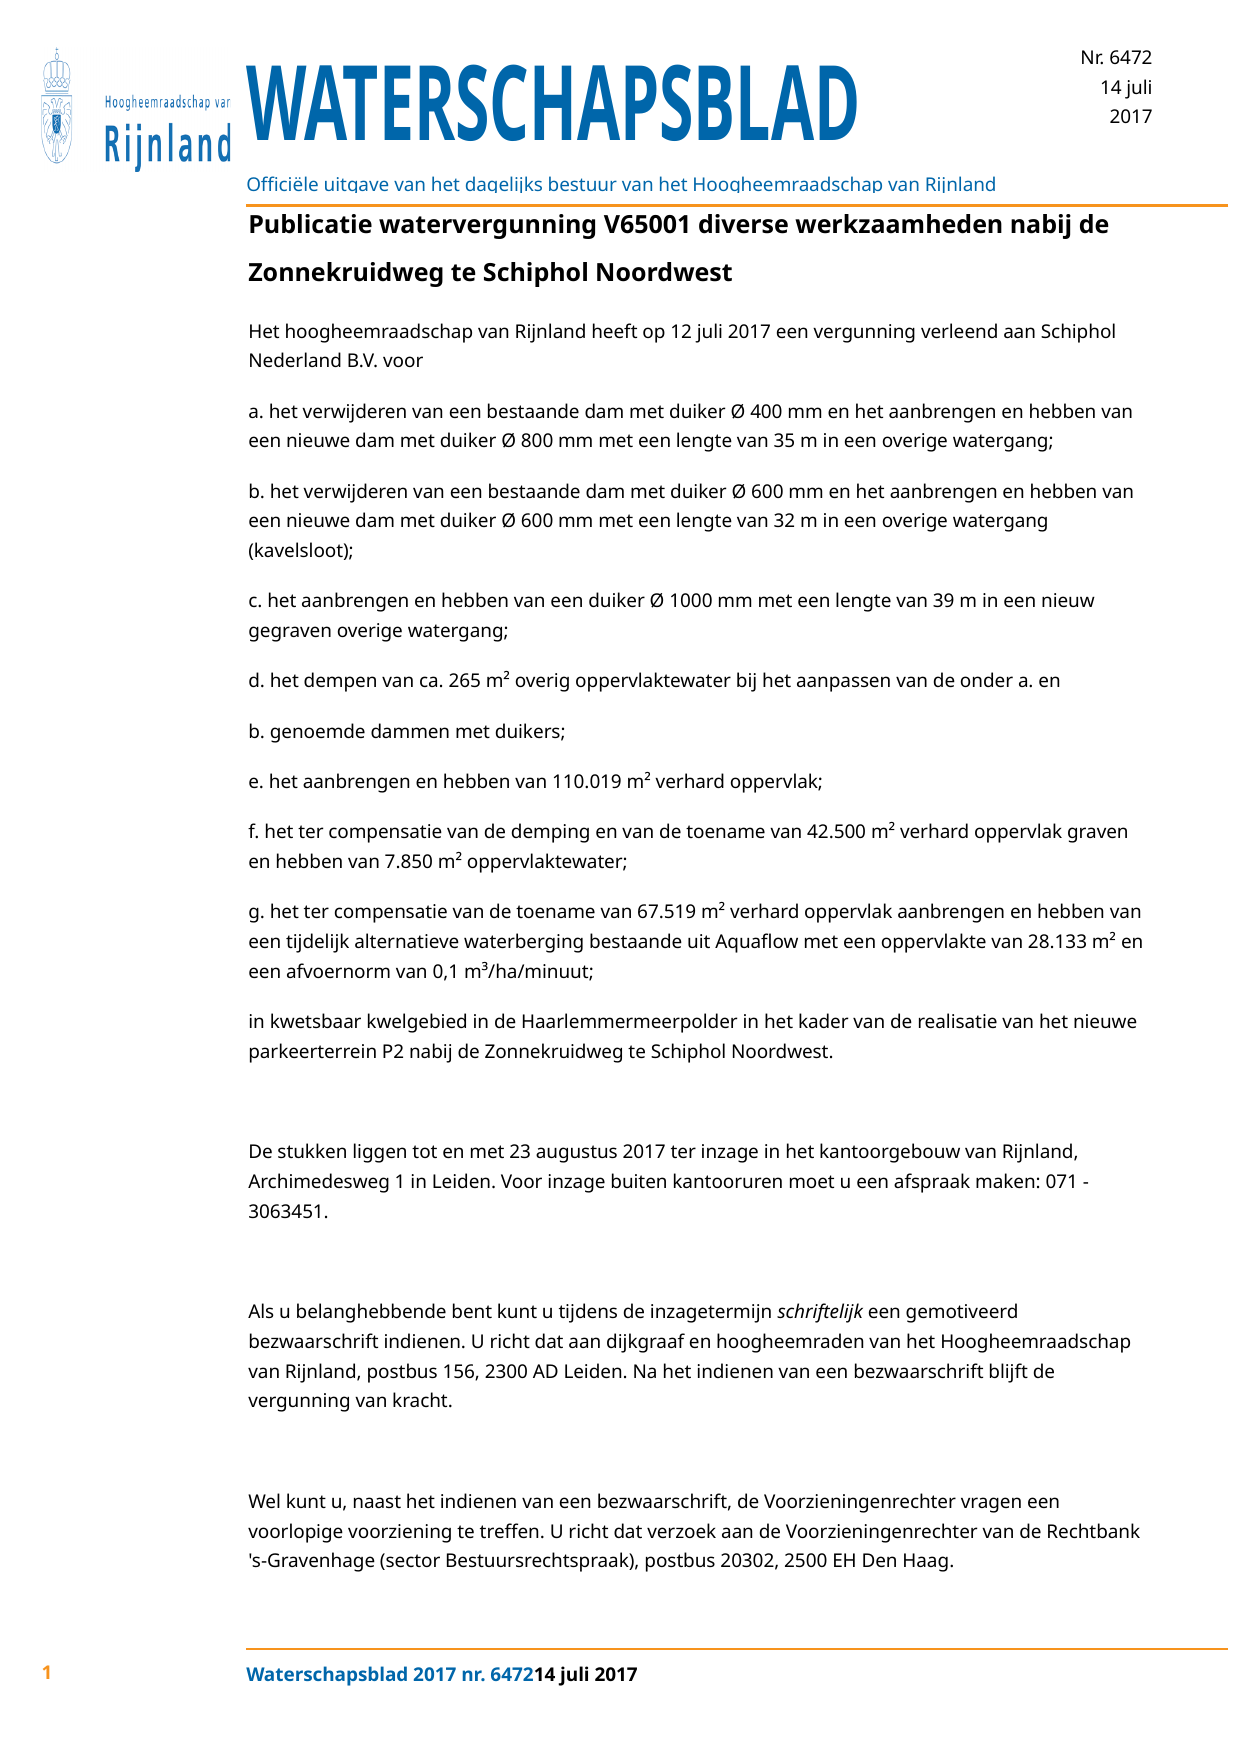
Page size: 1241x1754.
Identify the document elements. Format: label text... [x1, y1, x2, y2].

text Publicatie watervergunning V65001 diverse werkzaamheden nabij de Zonnekruidweg te Schiphol Noordwest [248, 207, 1152, 288]
text d. het dempen van ca. 265 m² overig oppervlaktewater bij het aanpassen van de onder a. en [248, 667, 1152, 693]
text f. het ter compensatie van de demping en van de toename van 42.500 m² verhard oppervlak graven en hebben van 7.850 m² oppervlaktewater; [248, 819, 1152, 874]
text De stukken liggen tot en met 23 augustus 2017 ter inzage in het kantoorgebouw van Rijnland, Archimedesweg 1 in Leiden. Voor inzage buiten kantooruren moet u een afspraak maken: 071 - 3063451. [248, 1139, 1152, 1224]
text b. het verwijderen van een bestaande dam met duiker Ø 600 mm en het aanbrengen en hebben van een nieuwe dam met duiker Ø 600 mm met een lengte van 32 m in een overige watergang (kavelsloot); [248, 478, 1152, 563]
text Het hoogheemraadschap van Rijnland heeft op 12 juli 2017 een vergunning verleend aan Schiphol Nederland B.V. voor [248, 318, 1152, 373]
text Wel kunt u, naast het indienen van een bezwaarschrift, de Voorzieningenrechter vragen een voorlopige voorziening te treffen. U richt dat verzoek aan de Voorzieningenrechter van de Rechtbank 's-Gravenhage (sector Bestuursrechtspraak), postbus 20302, 2500 EH Den Haag. [248, 1488, 1152, 1573]
picture [41, 47, 231, 172]
text e. het aanbrengen en hebben van 110.019 m² verhard oppervlak; [248, 768, 1152, 794]
text in kwetsbaar kwelgebied in de Haarlemmermeerpolder in het kader van de realisatie van het nieuwe parkeerterrein P2 nabij de Zonnekruidweg te Schiphol Noordwest. [248, 1008, 1152, 1064]
text c. het aanbrengen en hebben van een duiker Ø 1000 mm met een lengte van 39 m in een nieuw gegraven overige watergang; [248, 587, 1152, 643]
text Als u belanghebbende bent kunt u tijdens de inzagetermijn schriftelijk een gemotiveerd bezwaarschrift indienen. U richt dat aan dijkgraaf en hoogheemraden van het Hoogheemraadschap van Rijnland, postbus 156, 2300 AD Leiden. Na het indienen van een bezwaarschrift blijft de vergunning van kracht. [248, 1299, 1152, 1413]
text b. genoemde dammen met duikers; [248, 718, 1152, 744]
text g. het ter compensatie van de toename van 67.519 m² verhard oppervlak aanbrengen en hebben van een tijdelijk alternatieve waterberging bestaande uit Aquaflow met een oppervlakte van 28.133 m² en een afvoernorm van 0,1 m³/ha/minuut; [248, 899, 1152, 984]
text a. het verwijderen van een bestaande dam met duiker Ø 400 mm en het aanbrengen en hebben van een nieuwe dam met duiker Ø 800 mm met een lengte van 35 m in een overige watergang; [248, 398, 1152, 453]
